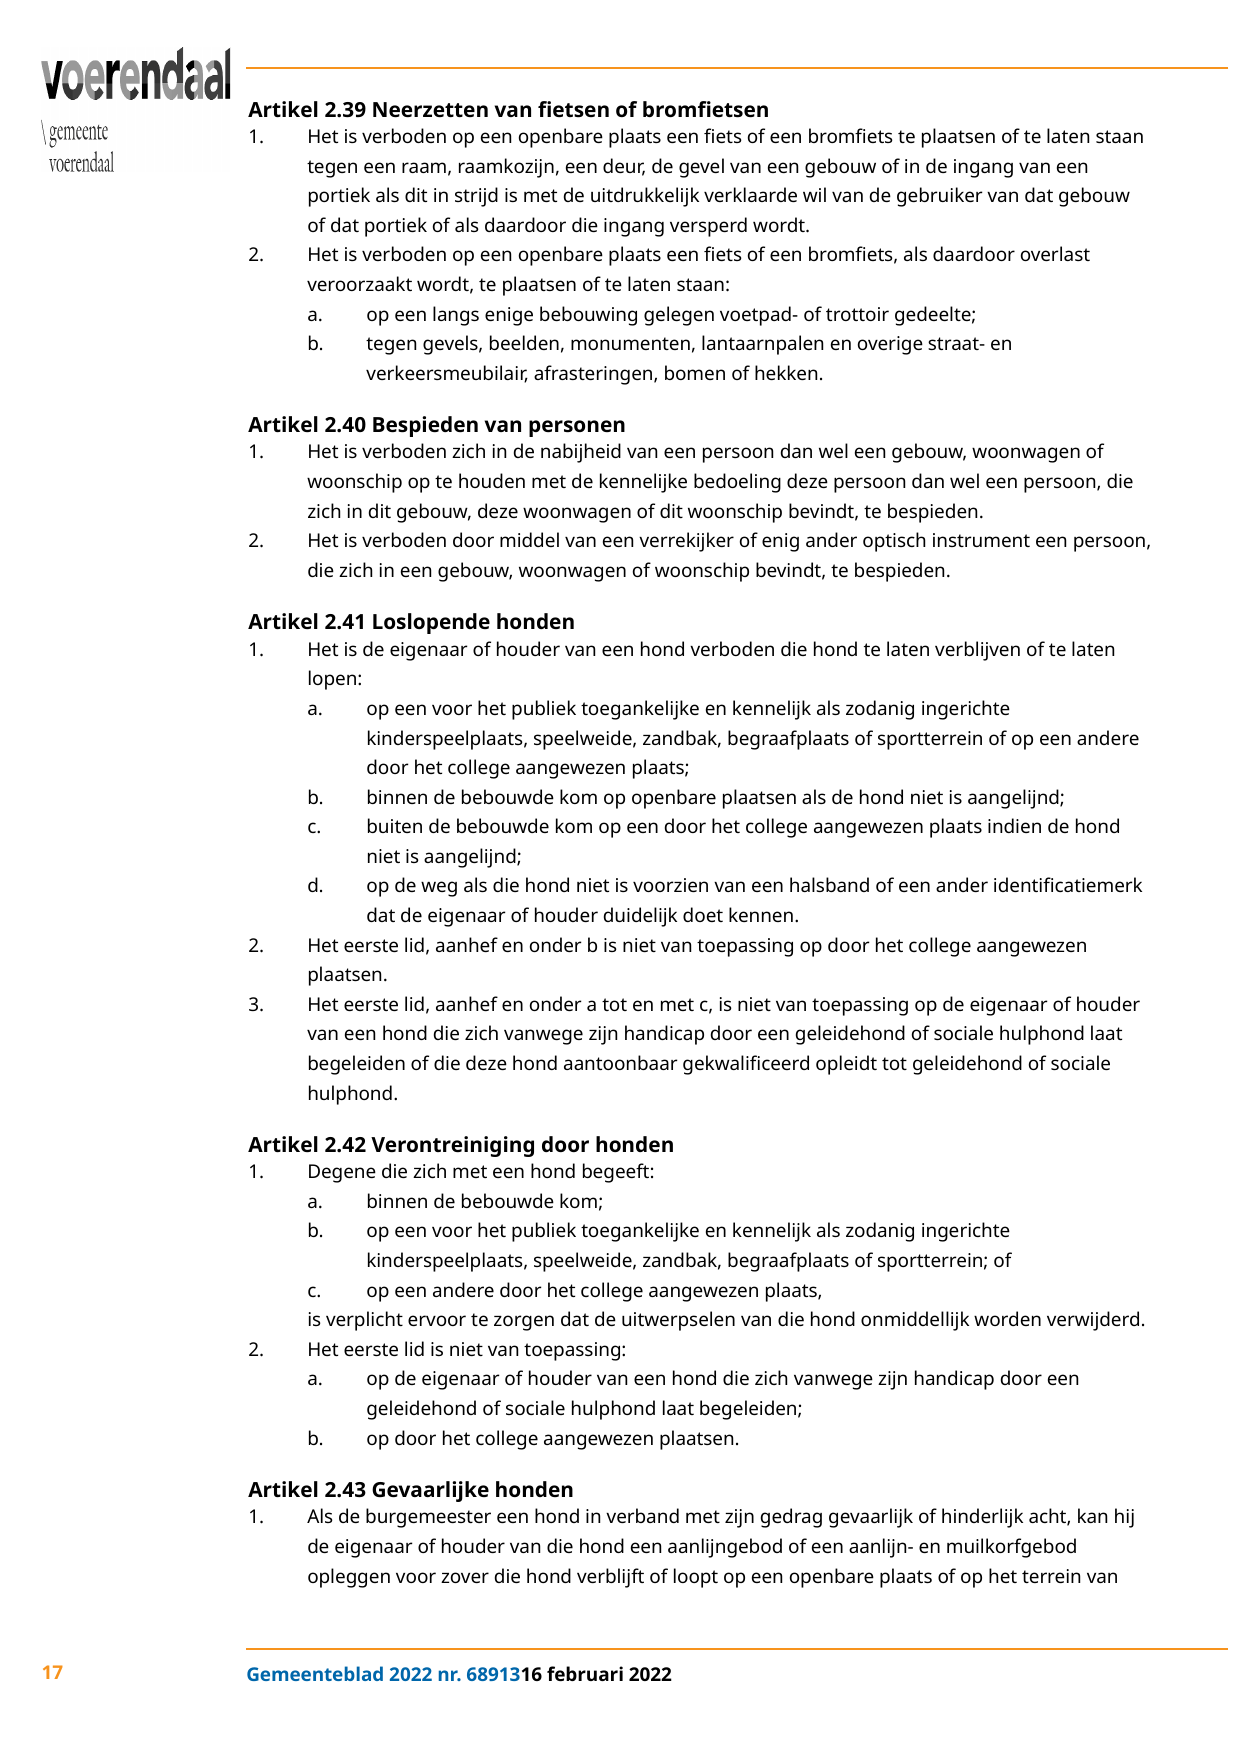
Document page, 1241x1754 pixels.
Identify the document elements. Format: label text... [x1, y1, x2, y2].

list op de weg als die hond niet is voorzien van een halsband of een ander identificatiemerk dat de eigenaar of houder duidelijk doet kennen. [307, 873, 1152, 928]
list Het is verboden op een openbare plaats een fiets of een bromfiets, als daardoor overlast veroorzaakt wordt, te plaatsen of te laten staan: [248, 242, 1152, 297]
text Artikel 2.41 Loslopende honden [248, 607, 1152, 636]
list Het is verboden zich in de nabijheid van een persoon dan wel een gebouw, woonwagen of woonschip op te houden met de kennelijke bedoeling deze persoon dan wel een persoon, die zich in dit gebouw, deze woonwagen of dit woonschip bevindt, te bespieden. [248, 439, 1152, 524]
list binnen de bebouwde kom; [307, 1188, 1152, 1214]
list Het eerste lid, aanhef en onder a tot en met c, is niet van toepassing op de eigenaar of houder van een hond die zich vanwege zijn handicap door een geleidehond of sociale hulphond laat begeleiden of die deze hond aantoonbaar gekwalificeerd opleidt tot geleidehond of sociale hulphond. [248, 991, 1152, 1105]
list op een langs enige bebouwing gelegen voetpad- of trottoir gedeelte; [307, 301, 1152, 326]
list op de eigenaar of houder van een hond die zich vanwege zijn handicap door een geleidehond of sociale hulphond laat begeleiden; [307, 1366, 1152, 1421]
text Artikel 2.42 Verontreiniging door honden [248, 1130, 1152, 1158]
list Het is verboden op een openbare plaats een fiets of een bromfiets te plaatsen of te laten staan tegen een raam, raamkozijn, een deur, de gevel van een gebouw of in de ingang van een portiek als dit in strijd is met de uitdrukkelijk verklaarde wil van de gebruiker van dat gebouw of dat portiek of als daardoor die ingang versperd wordt. [248, 123, 1152, 238]
list Het is verboden door middel van een verrekijker of enig ander optisch instrument een persoon, die zich in een gebouw, woonwagen of woonschip bevindt, te bespieden. [248, 527, 1152, 583]
list tegen gevels, beelden, monumenten, lantaarnpalen en overige straat- en verkeersmeubilair, afrasteringen, bomen of hekken. [307, 330, 1152, 386]
list binnen de bebouwde kom op openbare plaatsen als de hond niet is aangelijnd; [307, 784, 1152, 809]
list is verplicht ervoor te zorgen dat de uitwerpselen van die hond onmiddellijk worden verwijderd. [248, 1306, 1152, 1332]
list op een voor het publiek toegankelijke en kennelijk als zodanig ingerichte kinderspeelplaats, speelweide, zandbak, begraafplaats of sportterrein of op een andere door het college aangewezen plaats; [307, 695, 1152, 780]
list Als de burgemeester een hond in verband met zijn gedrag gevaarlijk of hinderlijk acht, kan hij de eigenaar of houder van die hond een aanlijngebod of een aanlijn- en muilkorfgebod opleggen voor zover die hond verblijft of loopt op een openbare plaats of op het terrein van [248, 1504, 1152, 1588]
list buiten de bebouwde kom op een door het college aangewezen plaats indien de hond niet is aangelijnd; [307, 813, 1152, 869]
list op een andere door het college aangewezen plaats, [307, 1277, 1152, 1303]
picture [41, 47, 231, 172]
text Artikel 2.39 Neerzetten van fietsen of bromfietsen [248, 95, 1152, 123]
list Het eerste lid is niet van toepassing: [248, 1336, 1152, 1362]
list op door het college aangewezen plaatsen. [307, 1425, 1152, 1451]
text Artikel 2.43 Gevaarlijke honden [248, 1475, 1152, 1504]
text Artikel 2.40 Bespieden van personen [248, 410, 1152, 439]
list Degene die zich met een hond begeeft: [248, 1158, 1152, 1184]
list Het is de eigenaar of houder van een hond verboden die hond te laten verblijven of te laten lopen: [248, 636, 1152, 691]
list op een voor het publiek toegankelijke en kennelijk als zodanig ingerichte kinderspeelplaats, speelweide, zandbak, begraafplaats of sportterrein; of [307, 1218, 1152, 1273]
list Het eerste lid, aanhef en onder b is niet van toepassing op door het college aangewezen plaatsen. [248, 932, 1152, 987]
